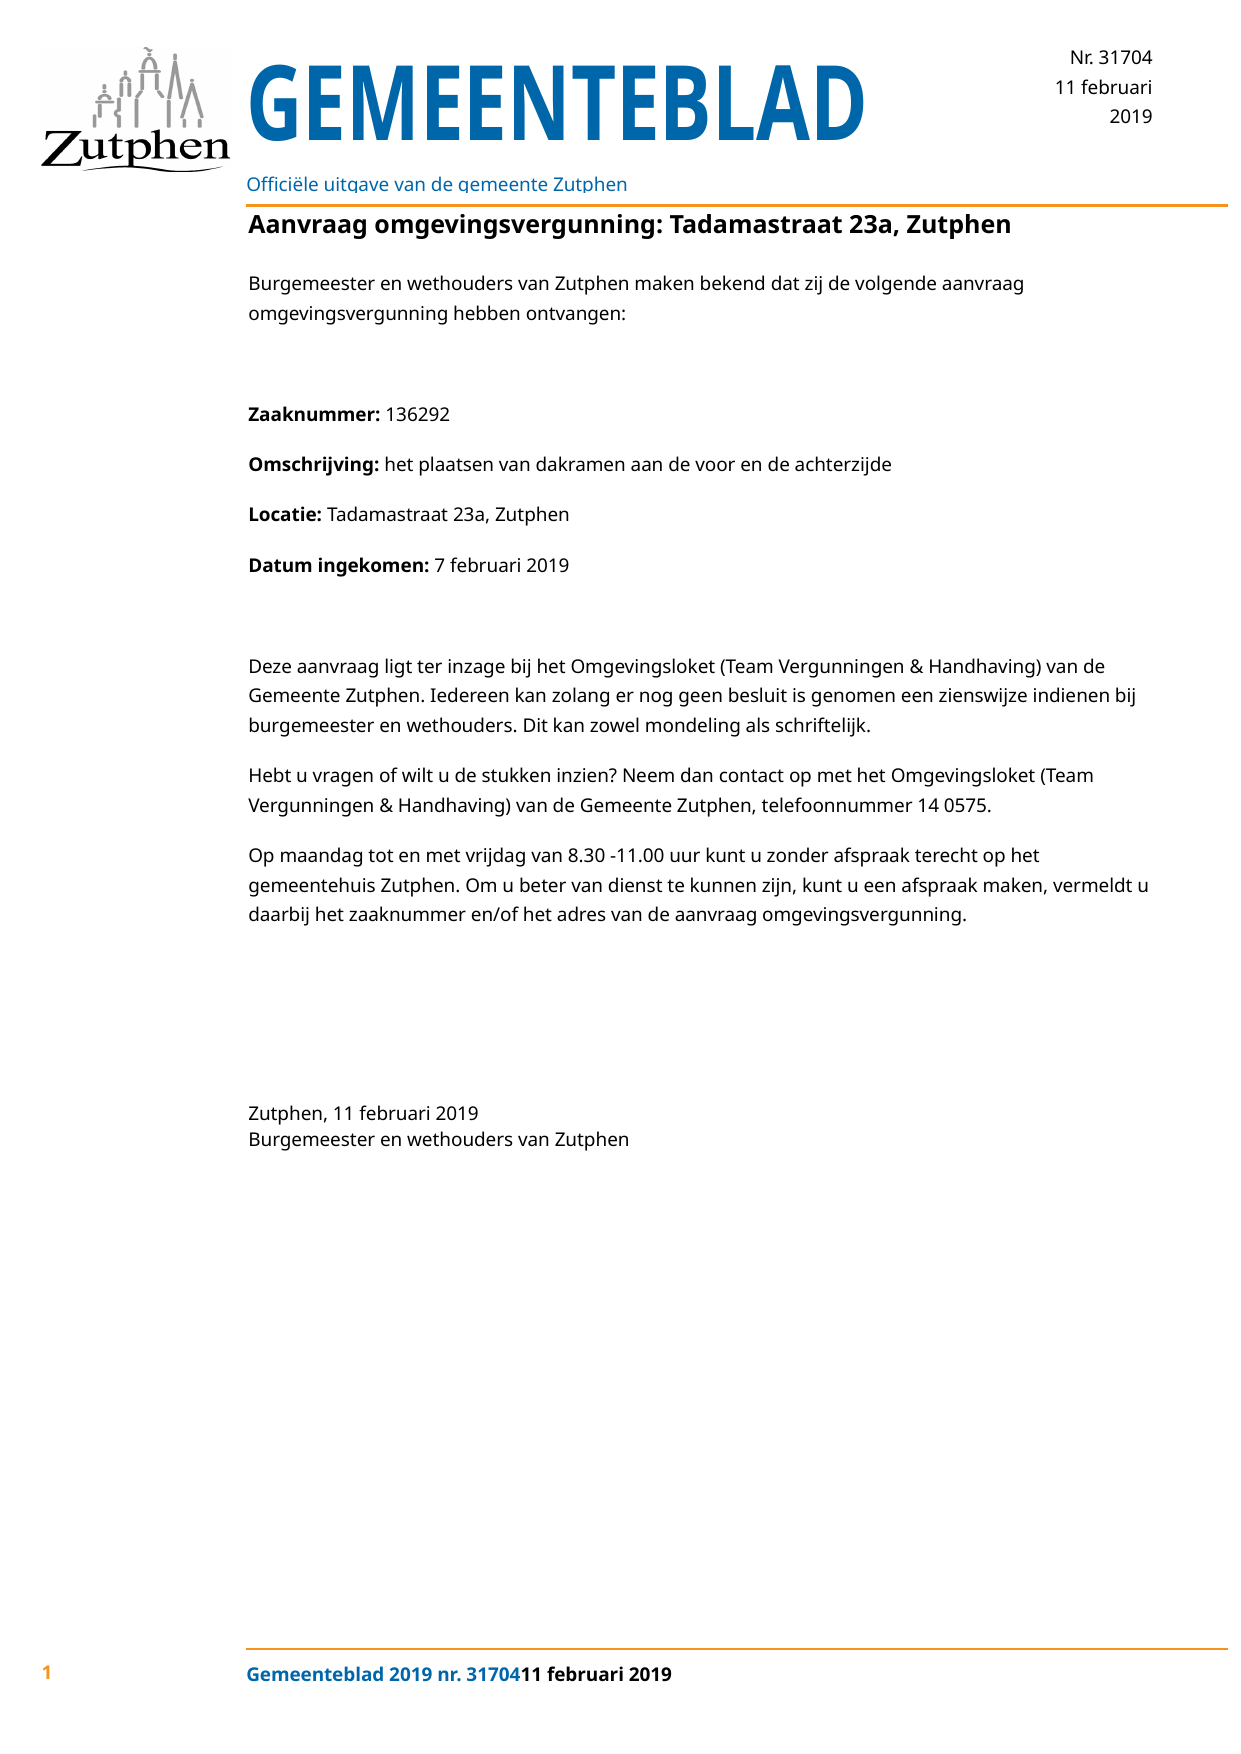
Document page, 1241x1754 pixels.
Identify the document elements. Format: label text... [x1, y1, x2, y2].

text Locatie: Tadamastraat 23a, Zutphen [248, 502, 1152, 527]
text Aanvraag omgevingsvergunning: Tadamastraat 23a, Zutphen [248, 207, 1152, 241]
picture [41, 47, 231, 172]
text Omschrijving: het plaatsen van dakramen aan de voor en de achterzijde [248, 451, 1152, 477]
text Burgemeester en wethouders van Zutphen [248, 1126, 1152, 1152]
text Zutphen, 11 februari 2019 [248, 1101, 1152, 1126]
text Hebt u vragen of wilt u de stukken inzien? Neem dan contact op met het Omgevingsloket (Team Vergunningen & Handhaving) van de Gemeente Zutphen, telefoonnummer 14 0575. [248, 762, 1152, 818]
text Deze aanvraag ligt ter inzage bij het Omgevingsloket (Team Vergunningen & Handhaving) van de Gemeente Zutphen. Iedereen kan zolang er nog geen besluit is genomen een zienswijze indienen bij burgemeester en wethouders. Dit kan zowel mondeling als schriftelijk. [248, 653, 1152, 738]
text Zaaknummer: 136292 [248, 401, 1152, 426]
text Datum ingekomen: 7 februari 2019 [248, 552, 1152, 578]
text Op maandag tot en met vrijdag van 8.30 -11.00 uur kunt u zonder afspraak terecht op het gemeentehuis Zutphen. Om u beter van dienst te kunnen zijn, kunt u een afspraak maken, vermeldt u daarbij het zaaknummer en/of het adres van de aanvraag omgevingsvergunning. [248, 842, 1152, 927]
text Burgemeester en wethouders van Zutphen maken bekend dat zij de volgende aanvraag omgevingsvergunning hebben ontvangen: [248, 270, 1152, 326]
